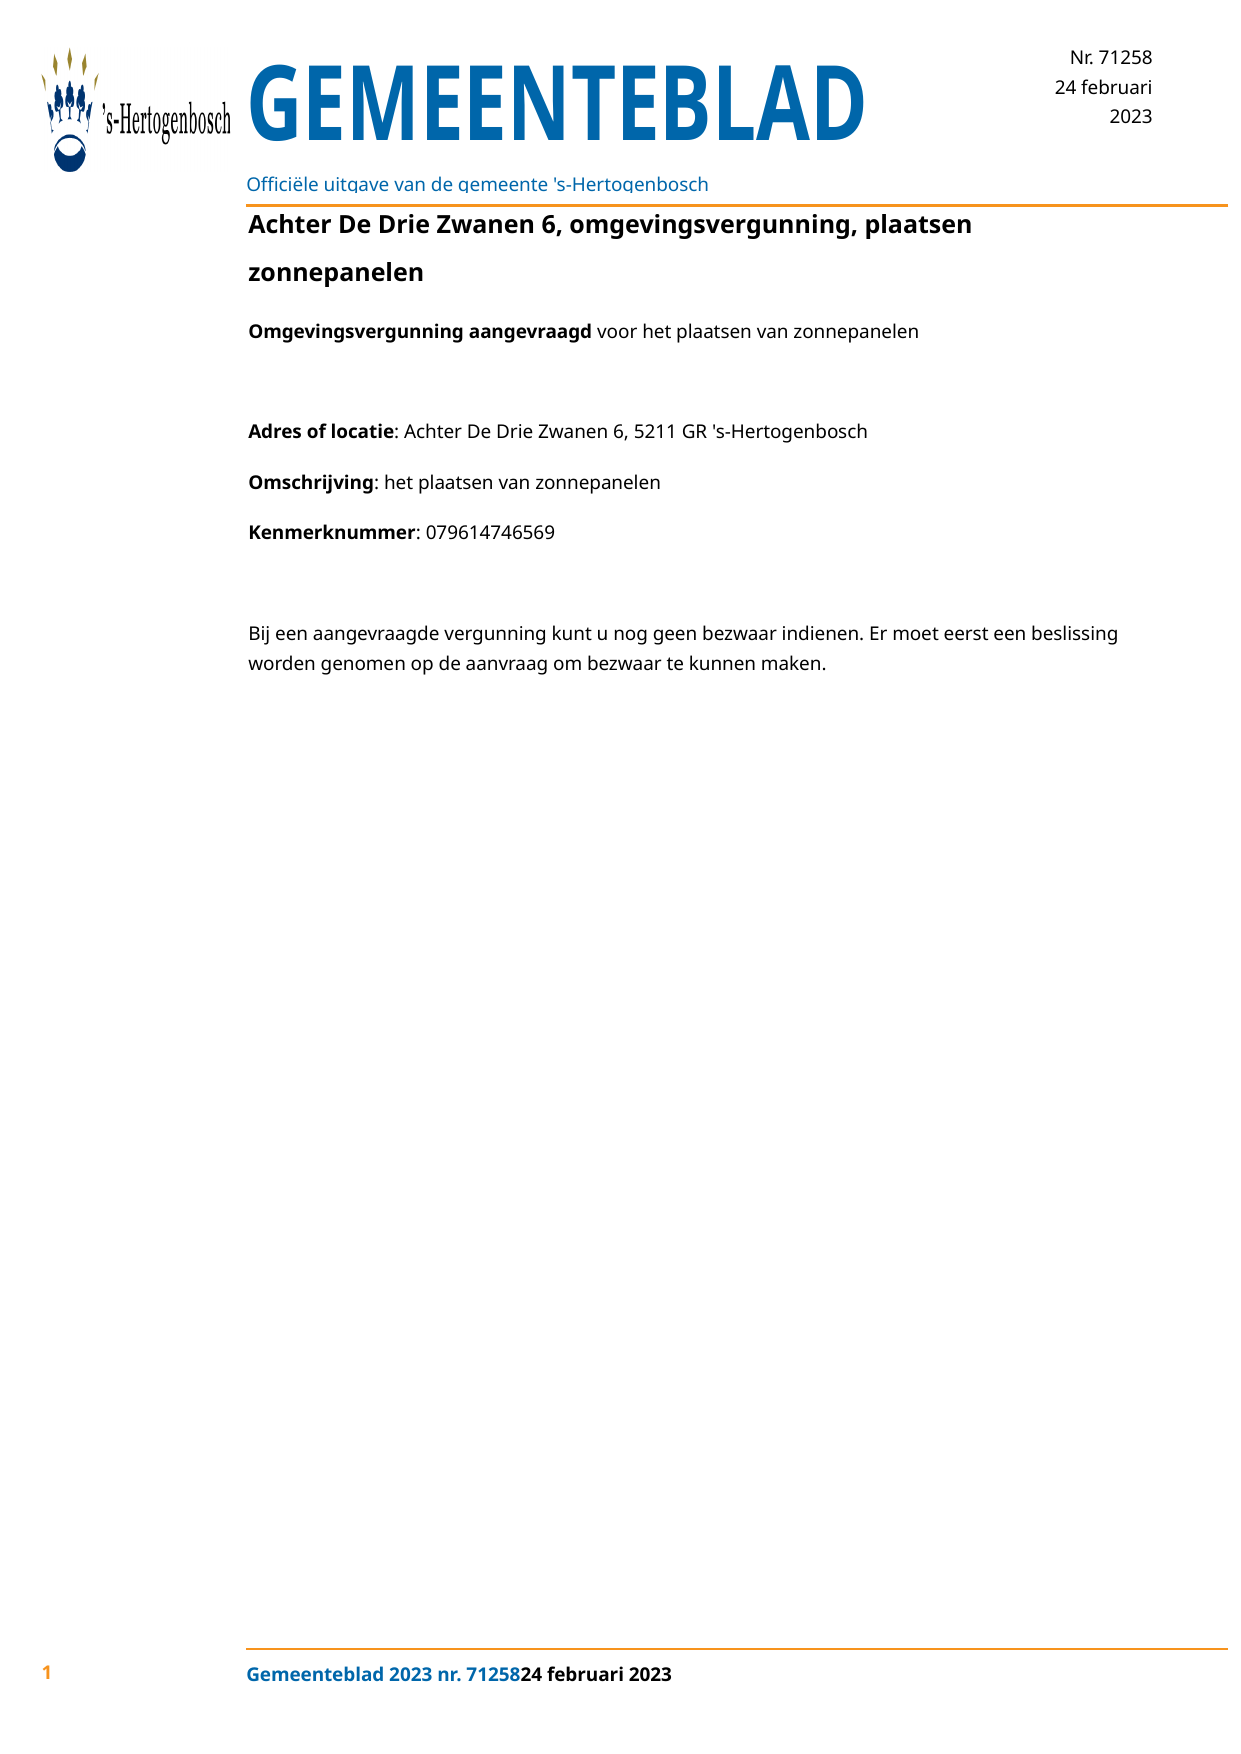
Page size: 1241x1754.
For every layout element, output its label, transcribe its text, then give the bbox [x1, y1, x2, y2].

text Omgevingsvergunning aangevraagd voor het plaatsen van zonnepanelen [248, 318, 1152, 344]
text Omschrijving: het plaatsen van zonnepanelen [248, 469, 1152, 495]
text Kenmerknummer: 079614746569 [248, 519, 1152, 545]
picture [41, 47, 231, 172]
text Adres of locatie: Achter De Drie Zwanen 6, 5211 GR 's-Hertogenbosch [248, 419, 1152, 444]
text Achter De Drie Zwanen 6, omgevingsvergunning, plaatsen zonnepanelen [248, 207, 1152, 288]
text Bij een aangevraagde vergunning kunt u nog geen bezwaar indienen. Er moet eerst een beslissing worden genomen op de aanvraag om bezwaar te kunnen maken. [248, 620, 1152, 676]
